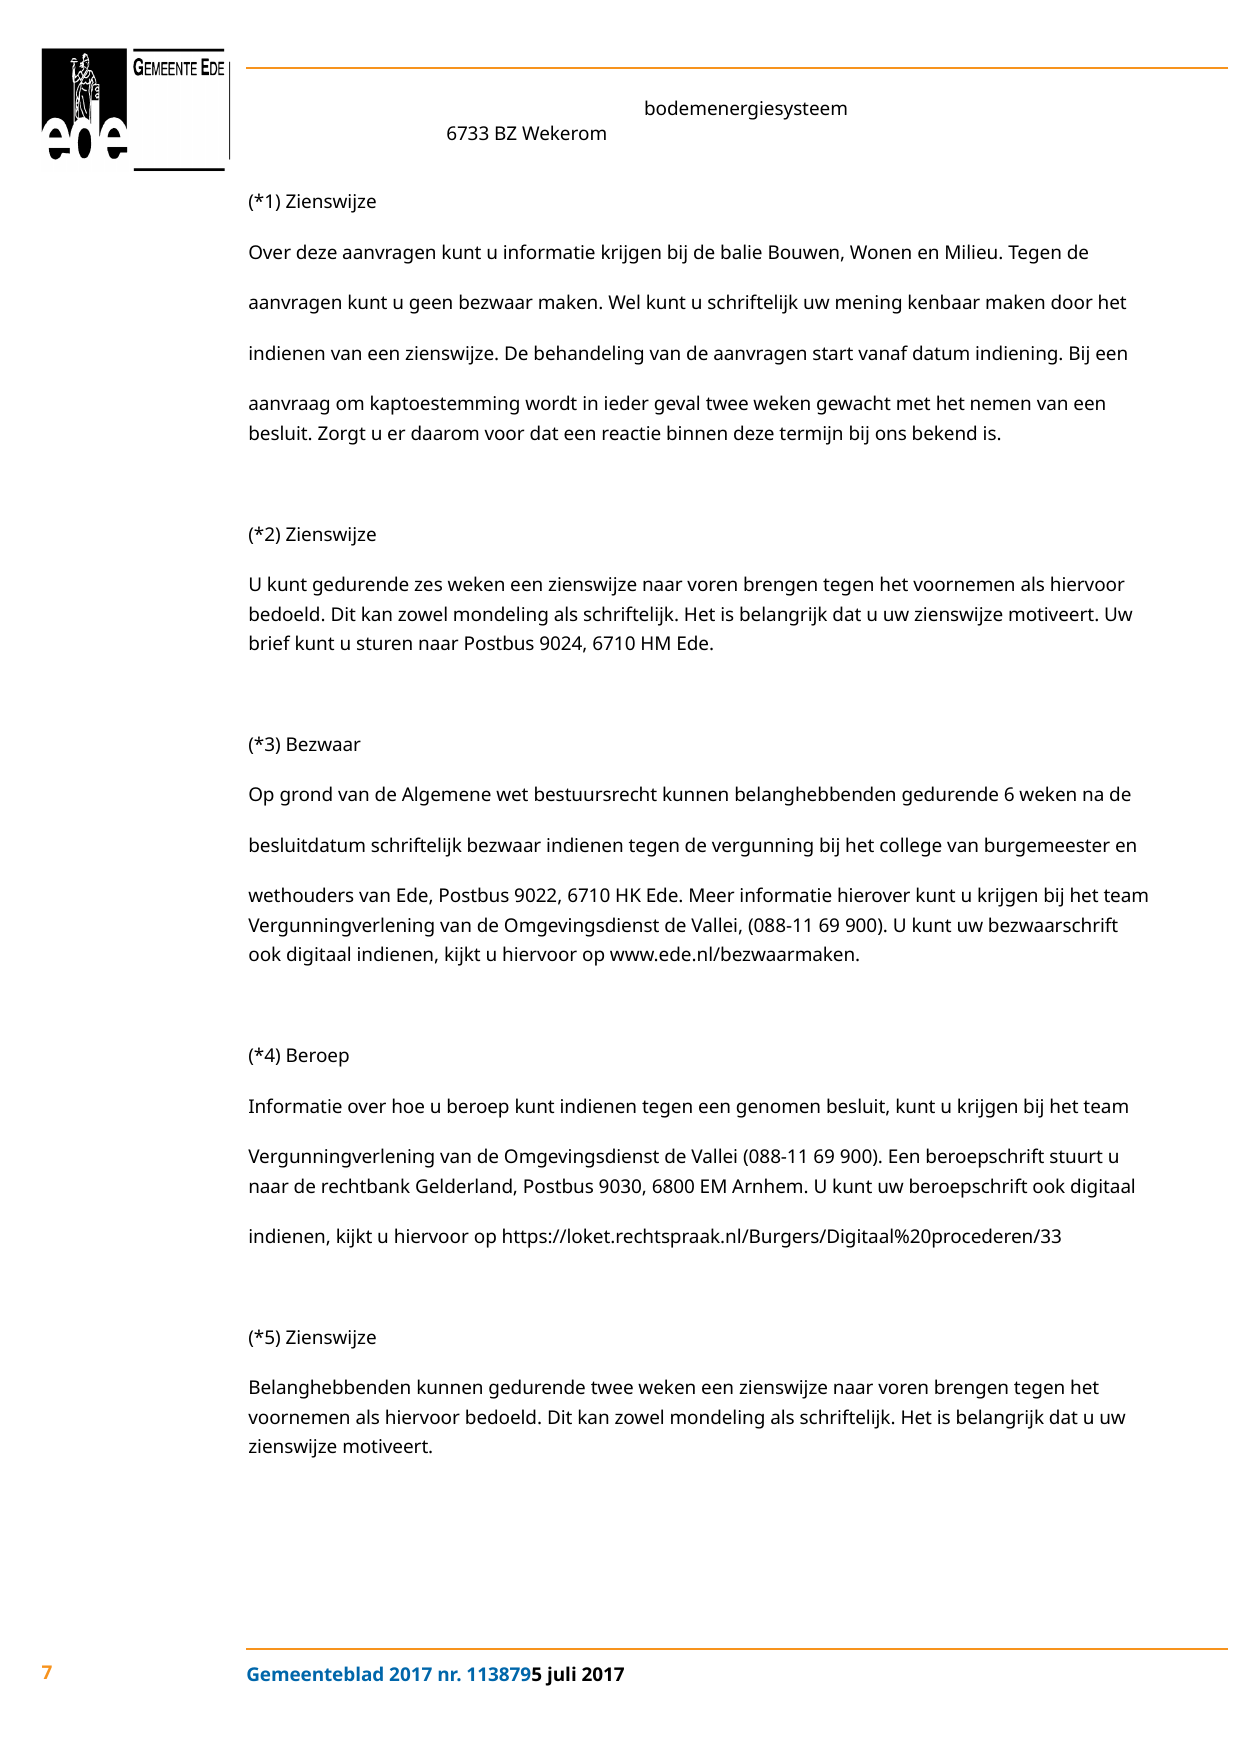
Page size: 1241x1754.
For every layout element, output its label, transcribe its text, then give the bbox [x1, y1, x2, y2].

table_cell [644, 121, 954, 146]
text aanvraag om kaptoestemming wordt in ieder geval twee weken gewacht met het nemen van een besluit. Zorgt u er daarom voor dat een reactie binnen deze termijn bij ons bekend is. [248, 390, 1152, 446]
table_cell [446, 95, 644, 121]
text Informatie over hoe u beroep kunt indienen tegen een genomen besluit, kunt u krijgen bij het team [248, 1093, 1152, 1119]
table_cell [954, 95, 1152, 121]
text besluitdatum schriftelijk bezwaar indienen tegen de vergunning bij het college van burgemeester en [248, 832, 1152, 858]
text U kunt gedurende zes weken een zienswijze naar voren brengen tegen het voornemen als hiervoor bedoeld. Dit kan zowel mondeling als schriftelijk. Het is belangrijk dat u uw zienswijze motiveert. Uw brief kunt u sturen naar Postbus 9024, 6710 HM Ede. [248, 571, 1152, 656]
table_cell bodemenergiesysteem [644, 95, 954, 121]
text Belanghebbenden kunnen gedurende twee weken een zienswijze naar voren brengen tegen het voornemen als hiervoor bedoeld. Dit kan zowel mondeling als schriftelijk. Het is belangrijk dat u uw zienswijze motiveert. [248, 1374, 1152, 1459]
table_cell [248, 95, 446, 121]
text (*1) Zienswijze [248, 189, 1152, 214]
text Over deze aanvragen kunt u informatie krijgen bij de balie Bouwen, Wonen en Milieu. Tegen de [248, 239, 1152, 265]
text indienen van een zienswijze. De behandeling van de aanvragen start vanaf datum indiening. Bij een [248, 340, 1152, 366]
text (*4) Beroep [248, 1042, 1152, 1068]
text (*2) Zienswijze [248, 521, 1152, 547]
picture [41, 47, 231, 172]
table_cell 6733 BZ Wekerom [446, 121, 644, 146]
text (*3) Bezwaar [248, 731, 1152, 757]
text wethouders van Ede, Postbus 9022, 6710 HK Ede. Meer informatie hierover kunt u krijgen bij het team Vergunningverlening van de Omgevingsdienst de Vallei, (088-11 69 900). U kunt uw bezwaarschrift ook digitaal indienen, kijkt u hiervoor op www.ede.nl/bezwaarmaken. [248, 882, 1152, 967]
text Vergunningverlening van de Omgevingsdienst de Vallei (088-11 69 900). Een beroepschrift stuurt u naar de rechtbank Gelderland, Postbus 9030, 6800 EM Arnhem. U kunt uw beroepschrift ook digitaal [248, 1143, 1152, 1199]
text Op grond van de Algemene wet bestuursrecht kunnen belanghebbenden gedurende 6 weken na de [248, 782, 1152, 807]
text aanvragen kunt u geen bezwaar maken. Wel kunt u schriftelijk uw mening kenbaar maken door het [248, 289, 1152, 315]
text (*5) Zienswijze [248, 1324, 1152, 1350]
text indienen, kijkt u hiervoor op https://loket.rechtspraak.nl/Burgers/Digitaal%20procederen/33 [248, 1223, 1152, 1249]
table_cell [248, 121, 446, 146]
table_cell [954, 121, 1152, 146]
